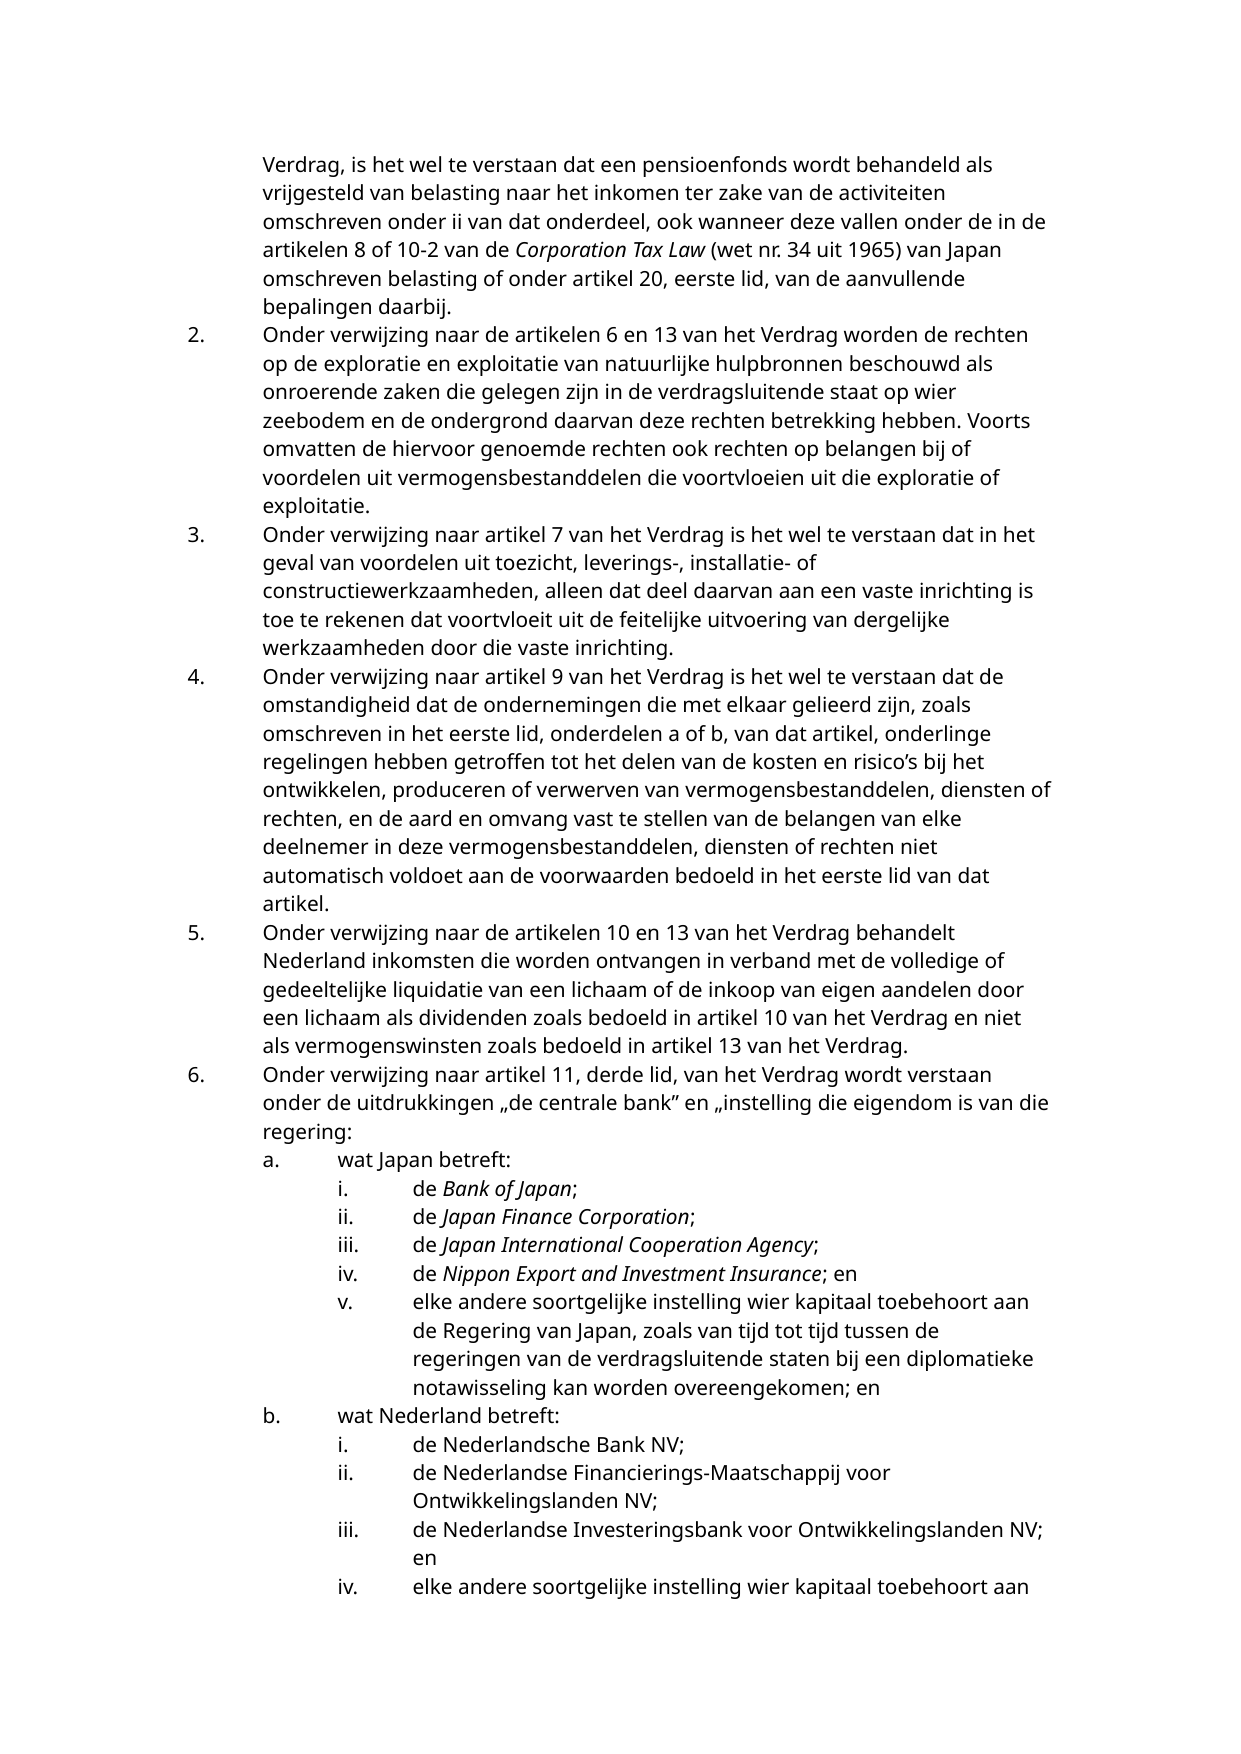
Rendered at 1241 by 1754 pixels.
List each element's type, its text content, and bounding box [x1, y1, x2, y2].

list de Japan Finance Corporation; [337, 1202, 1053, 1231]
list de Nederlandse Financierings-Maatschappij voor Ontwikkelingslanden NV; [337, 1458, 1053, 1515]
list Onder verwijzing naar artikel 11, derde lid, van het Verdrag wordt verstaan onder de uitdrukkingen „de centrale bank” en „instelling die eigendom is van die regering: [187, 1060, 1053, 1145]
list elke andere soortgelijke instelling wier kapitaal toebehoort aan de Regering van Japan, zoals van tijd tot tijd tussen de regeringen van de verdragsluitende staten bij een diplomatieke notawisseling kan worden overeengekomen; en [337, 1287, 1053, 1401]
list Onder verwijzing naar artikel 9 van het Verdrag is het wel te verstaan dat de omstandigheid dat de ondernemingen die met elkaar gelieerd zijn, zoals omschreven in het eerste lid, onderdelen a of b, van dat artikel, onderlinge regelingen hebben getroffen tot het delen van de kosten en risico’s bij het ontwikkelen, produceren of verwerven van vermogensbestanddelen, diensten of rechten, en de aard en omvang vast te stellen van de belangen van elke deelnemer in deze vermogensbestanddelen, diensten of rechten niet automatisch voldoet aan de voorwaarden bedoeld in het eerste lid van dat artikel. [187, 662, 1053, 918]
list Onder verwijzing naar de artikelen 6 en 13 van het Verdrag worden de rechten op de exploratie en exploitatie van natuurlijke hulpbronnen beschouwd als onroerende zaken die gelegen zijn in de verdragsluitende staat op wier zeebodem en de ondergrond daarvan deze rechten betrekking hebben. Voorts omvatten de hiervoor genoemde rechten ook rechten op belangen bij of voordelen uit vermogensbestanddelen die voortvloeien uit die exploratie of exploitatie. [187, 321, 1053, 520]
list de Nippon Export and Investment Insurance; en [337, 1259, 1053, 1287]
list Onder verwijzing naar artikel 7 van het Verdrag is het wel te verstaan dat in het geval van voordelen uit toezicht, leverings-, installatie- of constructiewerkzaamheden, alleen dat deel daarvan aan een vaste inrichting is toe te rekenen dat voortvloeit uit de feitelijke uitvoering van dergelijke werkzaamheden door die vaste inrichting. [187, 520, 1053, 662]
list Verdrag, is het wel te verstaan dat een pensioenfonds wordt behandeld als vrijgesteld van belasting naar het inkomen ter zake van de activiteiten omschreven onder ii van dat onderdeel, ook wanneer deze vallen onder de in de artikelen 8 of 10-2 van de Corporation Tax Law (wet nr. 34 uit 1965) van Japan omschreven belasting of onder artikel 20, eerste lid, van de aanvullende bepalingen daarbij. [187, 150, 1053, 321]
list wat Japan betreft: [262, 1145, 1053, 1174]
list de Bank of Japan; [337, 1174, 1053, 1202]
list de Nederlandse Investeringsbank voor Ontwikkelingslanden NV; en [337, 1515, 1053, 1572]
list Onder verwijzing naar de artikelen 10 en 13 van het Verdrag behandelt Nederland inkomsten die worden ontvangen in verband met de volledige of gedeeltelijke liquidatie van een lichaam of de inkoop van eigen aandelen door een lichaam als dividenden zoals bedoeld in artikel 10 van het Verdrag en niet als vermogenswinsten zoals bedoeld in artikel 13 van het Verdrag. [187, 918, 1053, 1060]
list wat Nederland betreft: [262, 1401, 1053, 1430]
list de Japan International Cooperation Agency; [337, 1231, 1053, 1259]
list elke andere soortgelijke instelling wier kapitaal toebehoort aan [337, 1572, 1053, 1600]
list de Nederlandsche Bank NV; [337, 1430, 1053, 1458]
